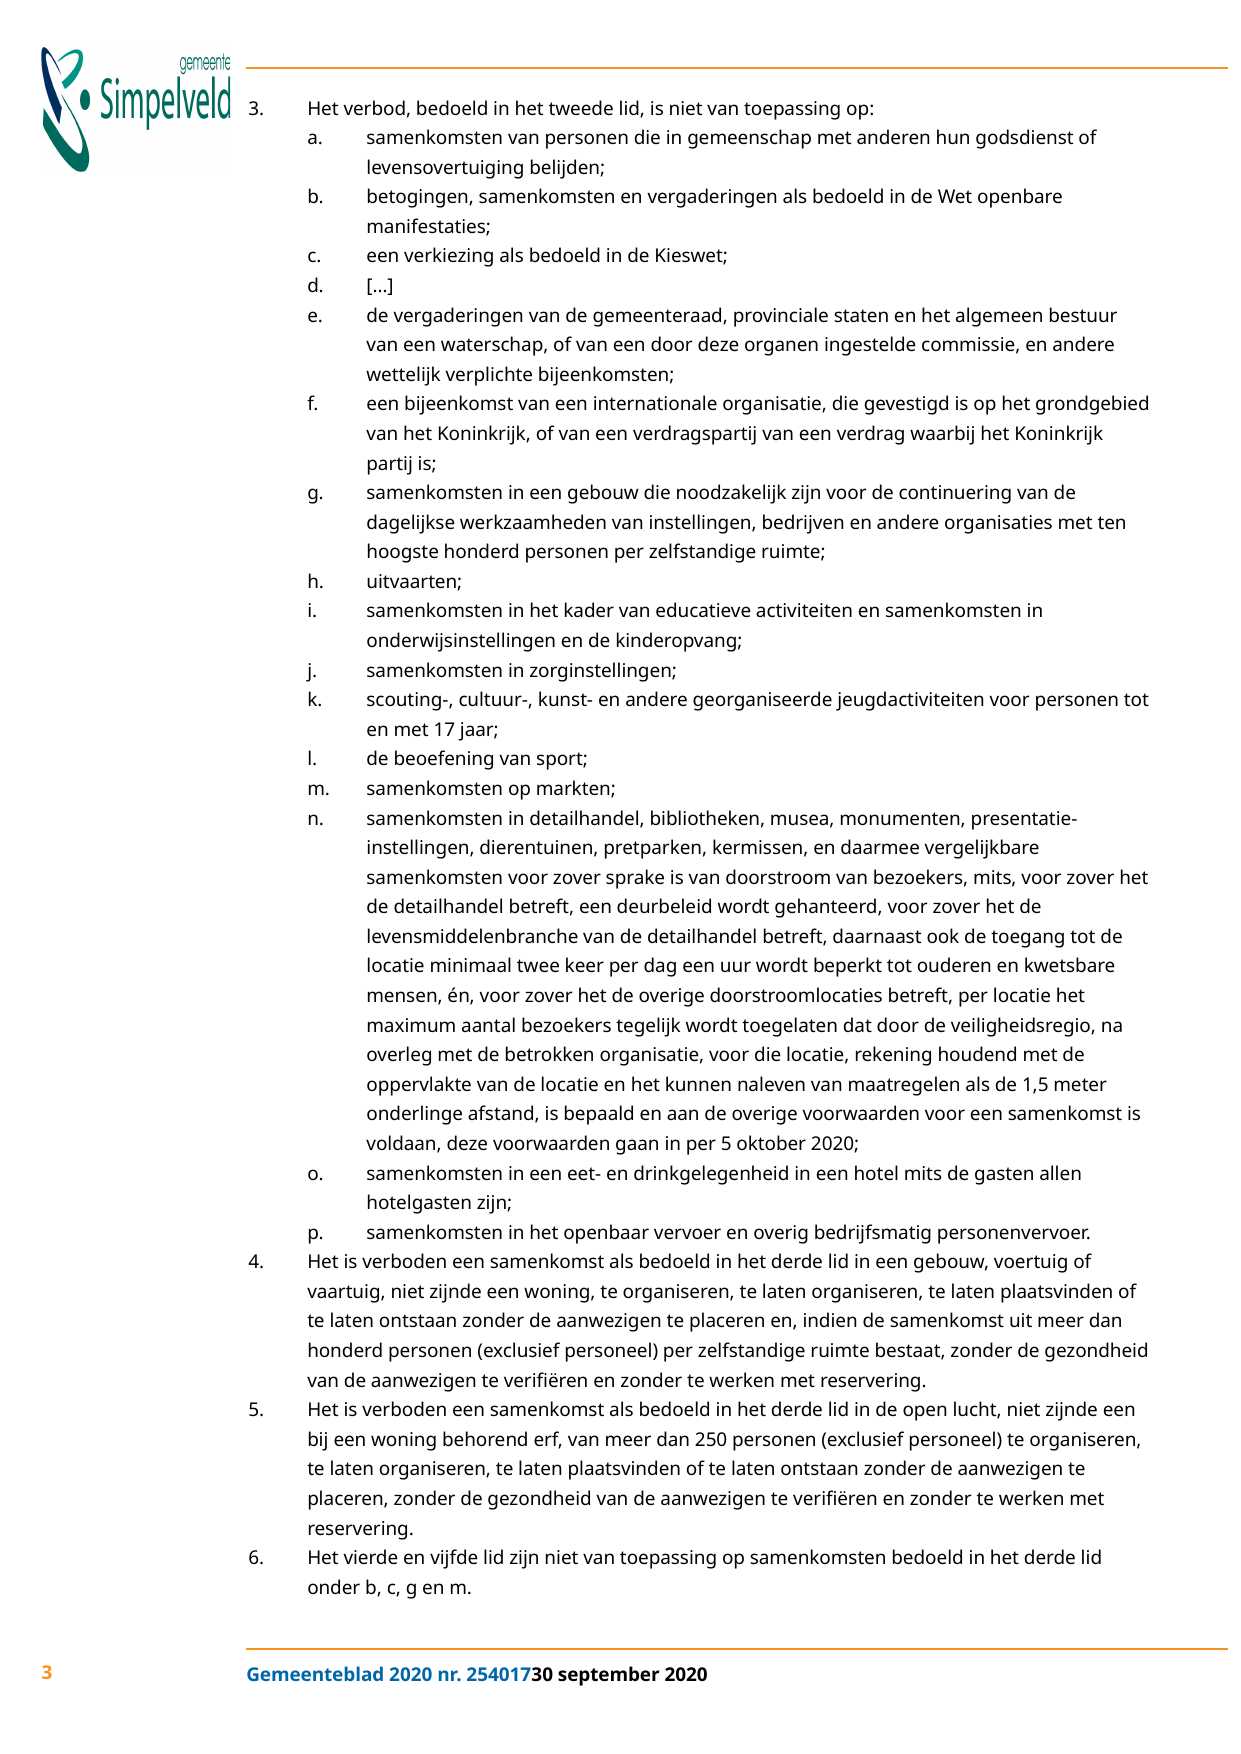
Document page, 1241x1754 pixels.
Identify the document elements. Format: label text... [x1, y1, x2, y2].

list Het vierde en vijfde lid zijn niet van toepassing op samenkomsten bedoeld in het derde lid onder b, c, g en m. [248, 1544, 1152, 1600]
list Het verbod, bedoeld in het tweede lid, is niet van toepassing op: [248, 95, 1152, 121]
list samenkomsten in een gebouw die noodzakelijk zijn voor de continuering van de dagelijkse werkzaamheden van instellingen, bedrijven en andere organisaties met ten hoogste honderd personen per zelfstandige ruimte; [307, 479, 1152, 564]
picture [41, 47, 231, 172]
list uitvaarten; [307, 568, 1152, 594]
list samenkomsten in zorginstellingen; [307, 657, 1152, 683]
list de beoefening van sport; [307, 746, 1152, 771]
list […] [307, 272, 1152, 298]
list betogingen, samenkomsten en vergaderingen als bedoeld in de Wet openbare manifestaties; [307, 183, 1152, 239]
list Het is verboden een samenkomst als bedoeld in het derde lid in een gebouw, voertuig of vaartuig, niet zijnde een woning, te organiseren, te laten organiseren, te laten plaatsvinden of te laten ontstaan zonder de aanwezigen te placeren en, indien de samenkomst uit meer dan honderd personen (exclusief personeel) per zelfstandige ruimte bestaat, zonder de gezondheid van de aanwezigen te verifiëren en zonder te werken met reservering. [248, 1248, 1152, 1393]
list samenkomsten in een eet- en drinkgelegenheid in een hotel mits de gasten allen hotelgasten zijn; [307, 1160, 1152, 1215]
list samenkomsten op markten; [307, 775, 1152, 801]
list een verkiezing als bedoeld in de Kieswet; [307, 243, 1152, 268]
list samenkomsten in het openbaar vervoer en overig bedrijfsmatig personenvervoer. [307, 1219, 1152, 1245]
list scouting-, cultuur-, kunst- en andere georganiseerde jeugdactiviteiten voor personen tot en met 17 jaar; [307, 686, 1152, 742]
list samenkomsten in detailhandel, bibliotheken, musea, monumenten, presentatie-instellingen, dierentuinen, pretparken, kermissen, en daarmee vergelijkbare samenkomsten voor zover sprake is van doorstroom van bezoekers, mits, voor zover het de detailhandel betreft, een deurbeleid wordt gehanteerd, voor zover het de levensmiddelenbranche van de detailhandel betreft, daarnaast ook de toegang tot de locatie minimaal twee keer per dag een uur wordt beperkt tot ouderen en kwetsbare mensen, én, voor zover het de overige doorstroomlocaties betreft, per locatie het maximum aantal bezoekers tegelijk wordt toegelaten dat door de veiligheidsregio, na overleg met de betrokken organisatie, voor die locatie, rekening houdend met de oppervlakte van de locatie en het kunnen naleven van maatregelen als de 1,5 meter onderlinge afstand, is bepaald en aan de overige voorwaarden voor een samenkomst is voldaan, deze voorwaarden gaan in per 5 oktober 2020; [307, 805, 1152, 1156]
list een bijeenkomst van een internationale organisatie, die gevestigd is op het grondgebied van het Koninkrijk, of van een verdragspartij van een verdrag waarbij het Koninkrijk partij is; [307, 391, 1152, 476]
list samenkomsten in het kader van educatieve activiteiten en samenkomsten in onderwijsinstellingen en de kinderopvang; [307, 598, 1152, 653]
list samenkomsten van personen die in gemeenschap met anderen hun godsdienst of levensovertuiging belijden; [307, 124, 1152, 180]
list de vergaderingen van de gemeenteraad, provinciale staten en het algemeen bestuur van een waterschap, of van een door deze organen ingestelde commissie, en andere wettelijk verplichte bijeenkomsten; [307, 302, 1152, 387]
list Het is verboden een samenkomst als bedoeld in het derde lid in de open lucht, niet zijnde een bij een woning behorend erf, van meer dan 250 personen (exclusief personeel) te organiseren, te laten organiseren, te laten plaatsvinden of te laten ontstaan zonder de aanwezigen te placeren, zonder de gezondheid van de aanwezigen te verifiëren en zonder te werken met reservering. [248, 1396, 1152, 1541]
